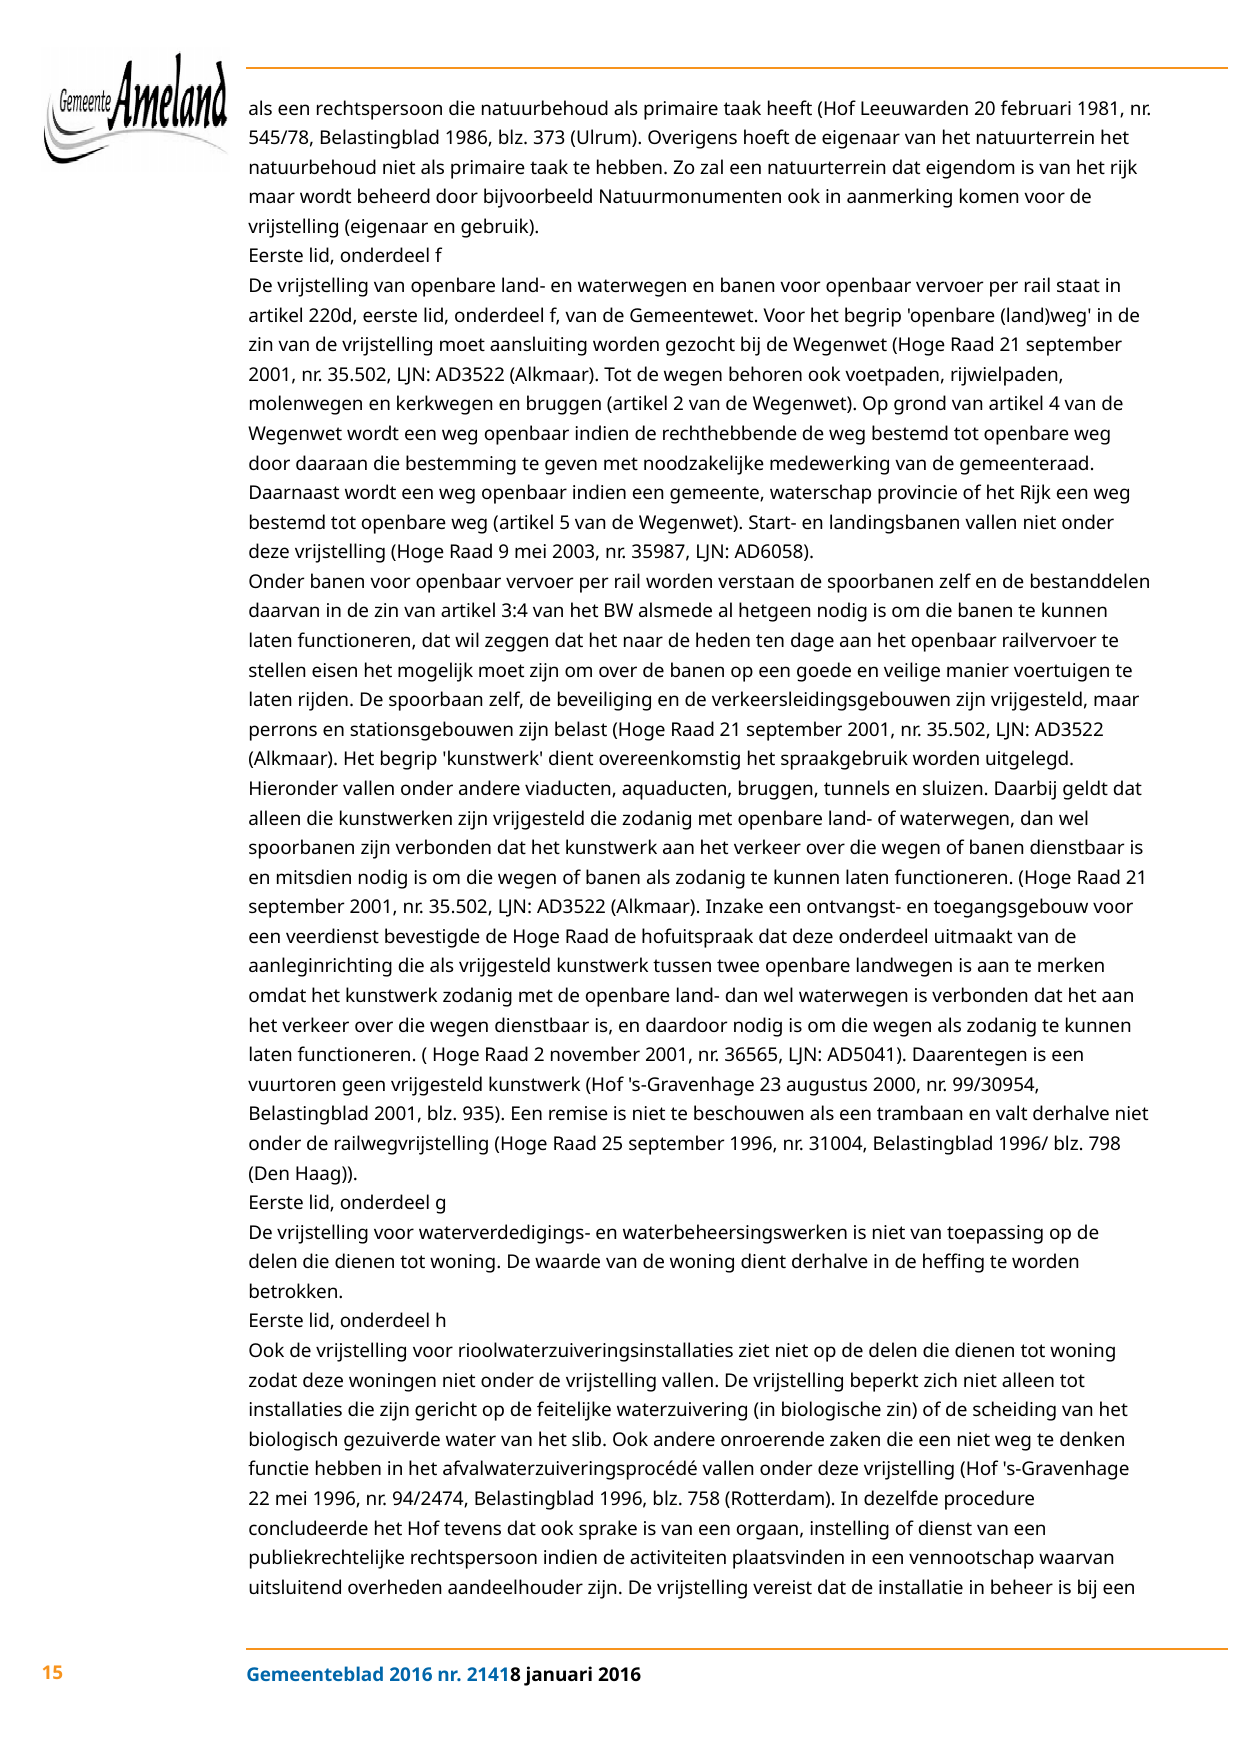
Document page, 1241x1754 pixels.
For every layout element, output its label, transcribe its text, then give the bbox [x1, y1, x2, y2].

text De vrijstelling voor waterverdedigings- en waterbeheersingswerken is niet van toepassing op de delen die dienen tot woning. De waarde van de woning dient derhalve in de heffing te worden betrokken. [248, 1219, 1152, 1304]
text Ook de vrijstelling voor rioolwaterzuiveringsinstallaties ziet niet op de delen die dienen tot woning zodat deze woningen niet onder de vrijstelling vallen. De vrijstelling beperkt zich niet alleen tot installaties die zijn gericht op de feitelijke waterzuivering (in biologische zin) of de scheiding van het biologisch gezuiverde water van het slib. Ook andere onroerende zaken die een niet weg te denken functie hebben in het afvalwaterzuiveringsprocédé vallen onder deze vrijstelling (Hof 's-Gravenhage 22 mei 1996, nr. 94/2474, Belastingblad 1996, blz. 758 (Rotterdam). In dezelfde procedure concludeerde het Hof tevens dat ook sprake is van een orgaan, instelling of dienst van een publiekrechtelijke rechtspersoon indien de activiteiten plaatsvinden in een vennootschap waarvan uitsluitend overheden aandeelhouder zijn. De vrijstelling vereist dat de installatie in beheer is bij een [248, 1337, 1152, 1600]
text Eerste lid, onderdeel h [248, 1308, 1152, 1333]
text De vrijstelling van openbare land- en waterwegen en banen voor openbaar vervoer per rail staat in artikel 220d, eerste lid, onderdeel f, van de Gemeentewet. Voor het begrip 'openbare (land)weg' in de zin van de vrijstelling moet aansluiting worden gezocht bij de Wegenwet (Hoge Raad 21 september 2001, nr. 35.502, LJN: AD3522 (Alkmaar). Tot de wegen behoren ook voetpaden, rijwielpaden, molenwegen en kerkwegen en bruggen (artikel 2 van de Wegenwet). Op grond van artikel 4 van de Wegenwet wordt een weg openbaar indien de rechthebbende de weg bestemd tot openbare weg door daaraan die bestemming te geven met noodzakelijke medewerking van de gemeenteraad. Daarnaast wordt een weg openbaar indien een gemeente, waterschap provincie of het Rijk een weg bestemd tot openbare weg (artikel 5 van de Wegenwet). Start- en landingsbanen vallen niet onder deze vrijstelling (Hoge Raad 9 mei 2003, nr. 35987, LJN: AD6058). [248, 272, 1152, 564]
text Onder banen voor openbaar vervoer per rail worden verstaan de spoorbanen zelf en de bestanddelen daarvan in de zin van artikel 3:4 van het BW alsmede al hetgeen nodig is om die banen te kunnen laten functioneren, dat wil zeggen dat het naar de heden ten dage aan het openbaar railvervoer te stellen eisen het mogelijk moet zijn om over de banen op een goede en veilige manier voertuigen te laten rijden. De spoorbaan zelf, de beveiliging en de verkeersleidingsgebouwen zijn vrijgesteld, maar perrons en stationsgebouwen zijn belast (Hoge Raad 21 september 2001, nr. 35.502, LJN: AD3522 (Alkmaar). Het begrip 'kunstwerk' dient overeenkomstig het spraakgebruik worden uitgelegd. Hieronder vallen onder andere viaducten, aquaducten, bruggen, tunnels en sluizen. Daarbij geldt dat alleen die kunstwerken zijn vrijgesteld die zodanig met openbare land- of waterwegen, dan wel spoorbanen zijn verbonden dat het kunstwerk aan het verkeer over die wegen of banen dienstbaar is en mitsdien nodig is om die wegen of banen als zodanig te kunnen laten functioneren. (Hoge Raad 21 september 2001, nr. 35.502, LJN: AD3522 (Alkmaar). Inzake een ontvangst- en toegangsgebouw voor een veerdienst bevestigde de Hoge Raad de hofuitspraak dat deze onderdeel uitmaakt van de aanleginrichting die als vrijgesteld kunstwerk tussen twee openbare landwegen is aan te merken omdat het kunstwerk zodanig met de openbare land- dan wel waterwegen is verbonden dat het aan het verkeer over die wegen dienstbaar is, en daardoor nodig is om die wegen als zodanig te kunnen laten functioneren. ( Hoge Raad 2 november 2001, nr. 36565, LJN: AD5041). Daarentegen is een vuurtoren geen vrijgesteld kunstwerk (Hof 's-Gravenhage 23 augustus 2000, nr. 99/30954, Belastingblad 2001, blz. 935). Een remise is niet te beschouwen als een trambaan en valt derhalve niet onder de railwegvrijstelling (Hoge Raad 25 september 1996, nr. 31004, Belastingblad 1996/ blz. 798 (Den Haag)). [248, 568, 1152, 1186]
picture [41, 47, 231, 172]
text Eerste lid, onderdeel g [248, 1189, 1152, 1215]
text als een rechtspersoon die natuurbehoud als primaire taak heeft (Hof Leeuwarden 20 februari 1981, nr. 545/78, Belastingblad 1986, blz. 373 (Ulrum). Overigens hoeft de eigenaar van het natuurterrein het natuurbehoud niet als primaire taak te hebben. Zo zal een natuurterrein dat eigendom is van het rijk maar wordt beheerd door bijvoorbeeld Natuurmonumenten ook in aanmerking komen voor de vrijstelling (eigenaar en gebruik). [248, 95, 1152, 239]
text Eerste lid, onderdeel f [248, 243, 1152, 268]
